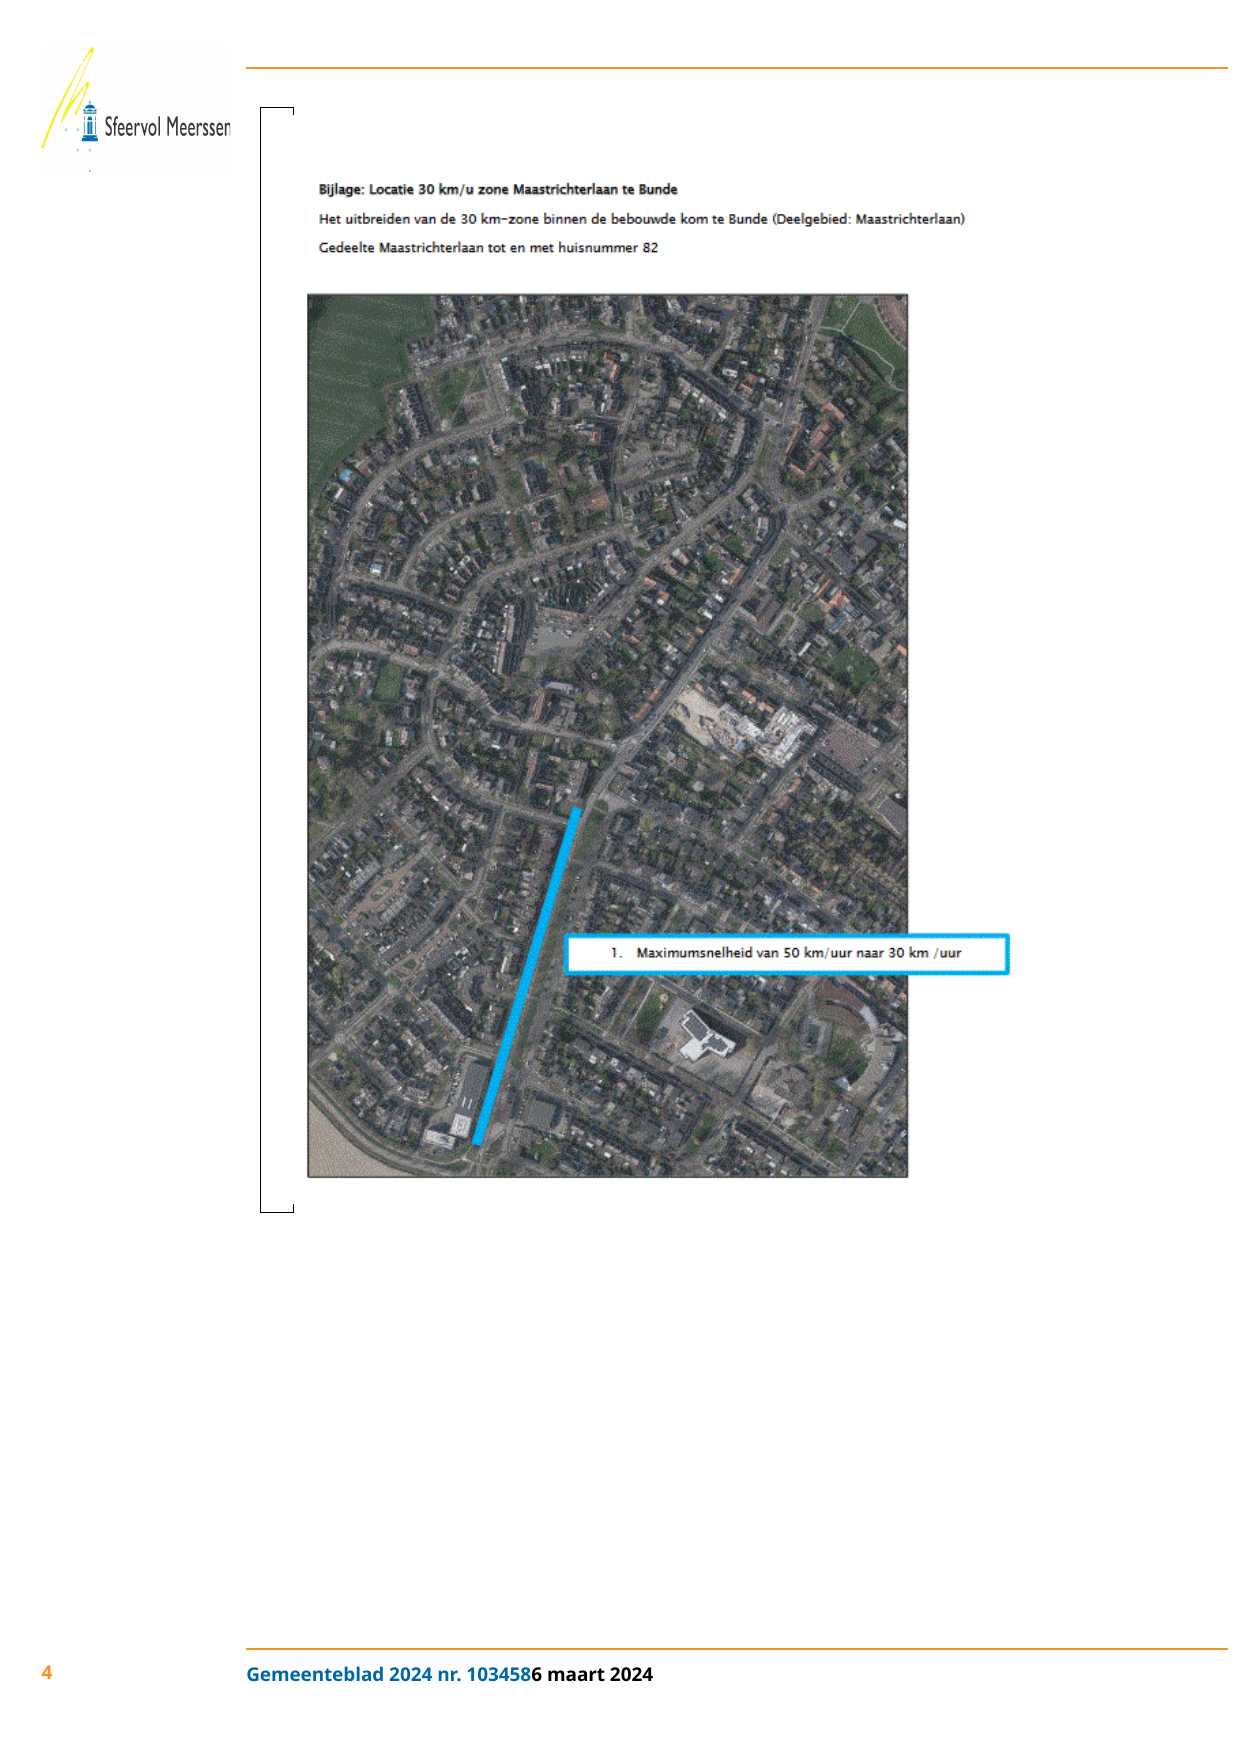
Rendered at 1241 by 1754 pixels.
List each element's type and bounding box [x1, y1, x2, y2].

picture [41, 47, 231, 172]
picture [268, 115, 1096, 1204]
